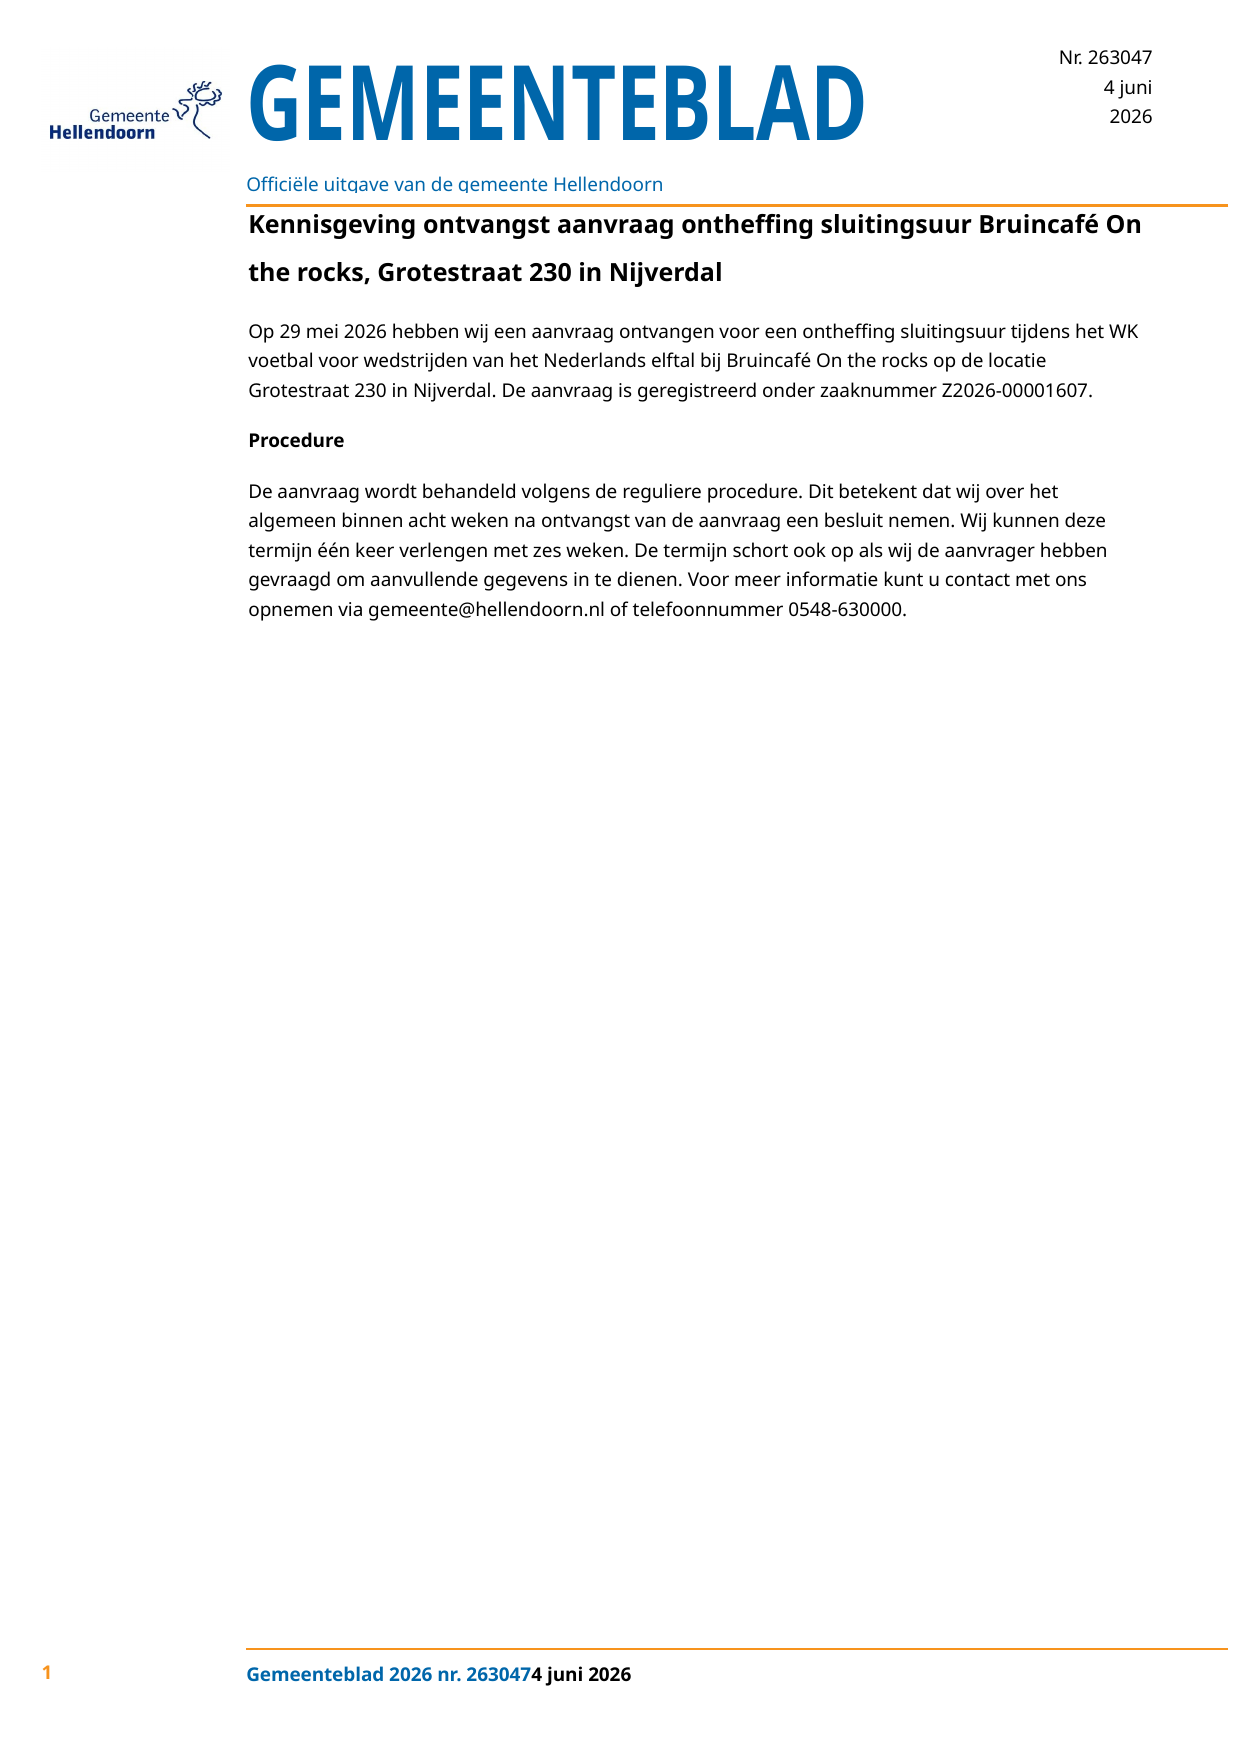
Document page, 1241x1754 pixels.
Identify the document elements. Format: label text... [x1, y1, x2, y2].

text De aanvraag wordt behandeld volgens de reguliere procedure. Dit betekent dat wij over het algemeen binnen acht weken na ontvangst van de aanvraag een besluit nemen. Wij kunnen deze termijn één keer verlengen met zes weken. De termijn schort ook op als wij de aanvrager hebben gevraagd om aanvullende gegevens in te dienen. Voor meer informatie kunt u contact met ons opnemen via gemeente@hellendoorn.nl of telefoonnummer 0548-630000. [248, 478, 1152, 622]
text Procedure [248, 427, 1152, 453]
text Op 29 mei 2026 hebben wij een aanvraag ontvangen voor een ontheffing sluitingsuur tijdens het WK voetbal voor wedstrijden van het Nederlands elftal bij Bruincafé On the rocks op de locatie Grotestraat 230 in Nijverdal. De aanvraag is geregistreerd onder zaaknummer Z2026-00001607. [248, 318, 1152, 403]
text Kennisgeving ontvangst aanvraag ontheffing sluitingsuur Bruincafé On the rocks, Grotestraat 230 in Nijverdal [248, 207, 1152, 288]
picture [41, 47, 231, 172]
